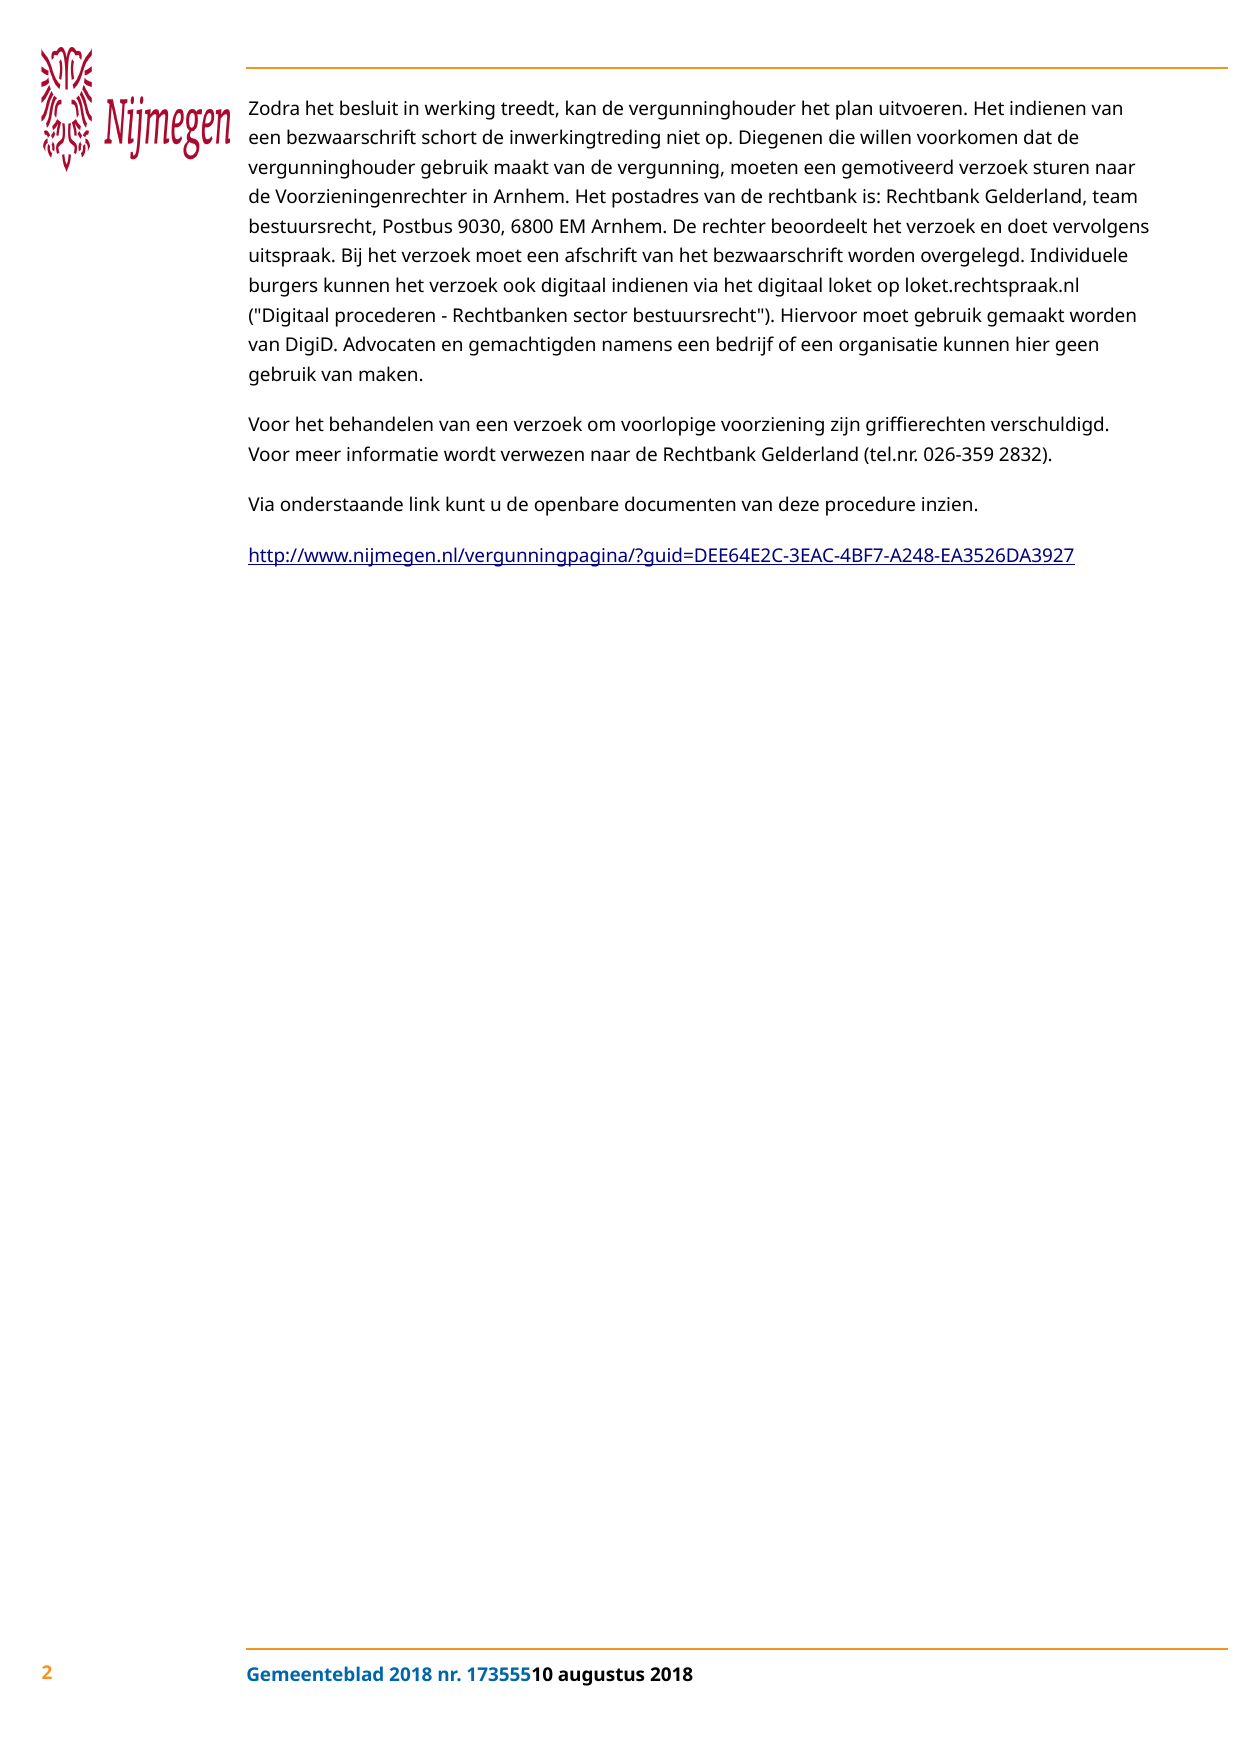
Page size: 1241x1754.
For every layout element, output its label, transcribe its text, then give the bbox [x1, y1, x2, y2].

text Via onderstaande link kunt u de openbare documenten van deze procedure inzien. [248, 491, 1152, 517]
text http://www.nijmegen.nl/vergunningpagina/?guid=DEE64E2C-3EAC-4BF7-A248-EA3526DA3927 [248, 542, 1152, 568]
text Zodra het besluit in werking treedt, kan de vergunninghouder het plan uitvoeren. Het indienen van een bezwaarschrift schort de inwerkingtreding niet op. Diegenen die willen voorkomen dat de vergunninghouder gebruik maakt van de vergunning, moeten een gemotiveerd verzoek sturen naar de Voorzieningenrechter in Arnhem. Het postadres van de rechtbank is: Rechtbank Gelderland, team bestuursrecht, Postbus 9030, 6800 EM Arnhem. De rechter beoordeelt het verzoek en doet vervolgens uitspraak. Bij het verzoek moet een afschrift van het bezwaarschrift worden overgelegd. Individuele burgers kunnen het verzoek ook digitaal indienen via het digitaal loket op loket.rechtspraak.nl ("Digitaal procederen - Rechtbanken sector bestuursrecht"). Hiervoor moet gebruik gemaakt worden van DigiD. Advocaten en gemachtigden namens een bedrijf of een organisatie kunnen hier geen gebruik van maken. [248, 95, 1152, 387]
text Voor het behandelen van een verzoek om voorlopige voorziening zijn griffierechten verschuldigd. Voor meer informatie wordt verwezen naar de Rechtbank Gelderland (tel.nr. 026-359 2832). [248, 411, 1152, 467]
picture [41, 47, 231, 172]
